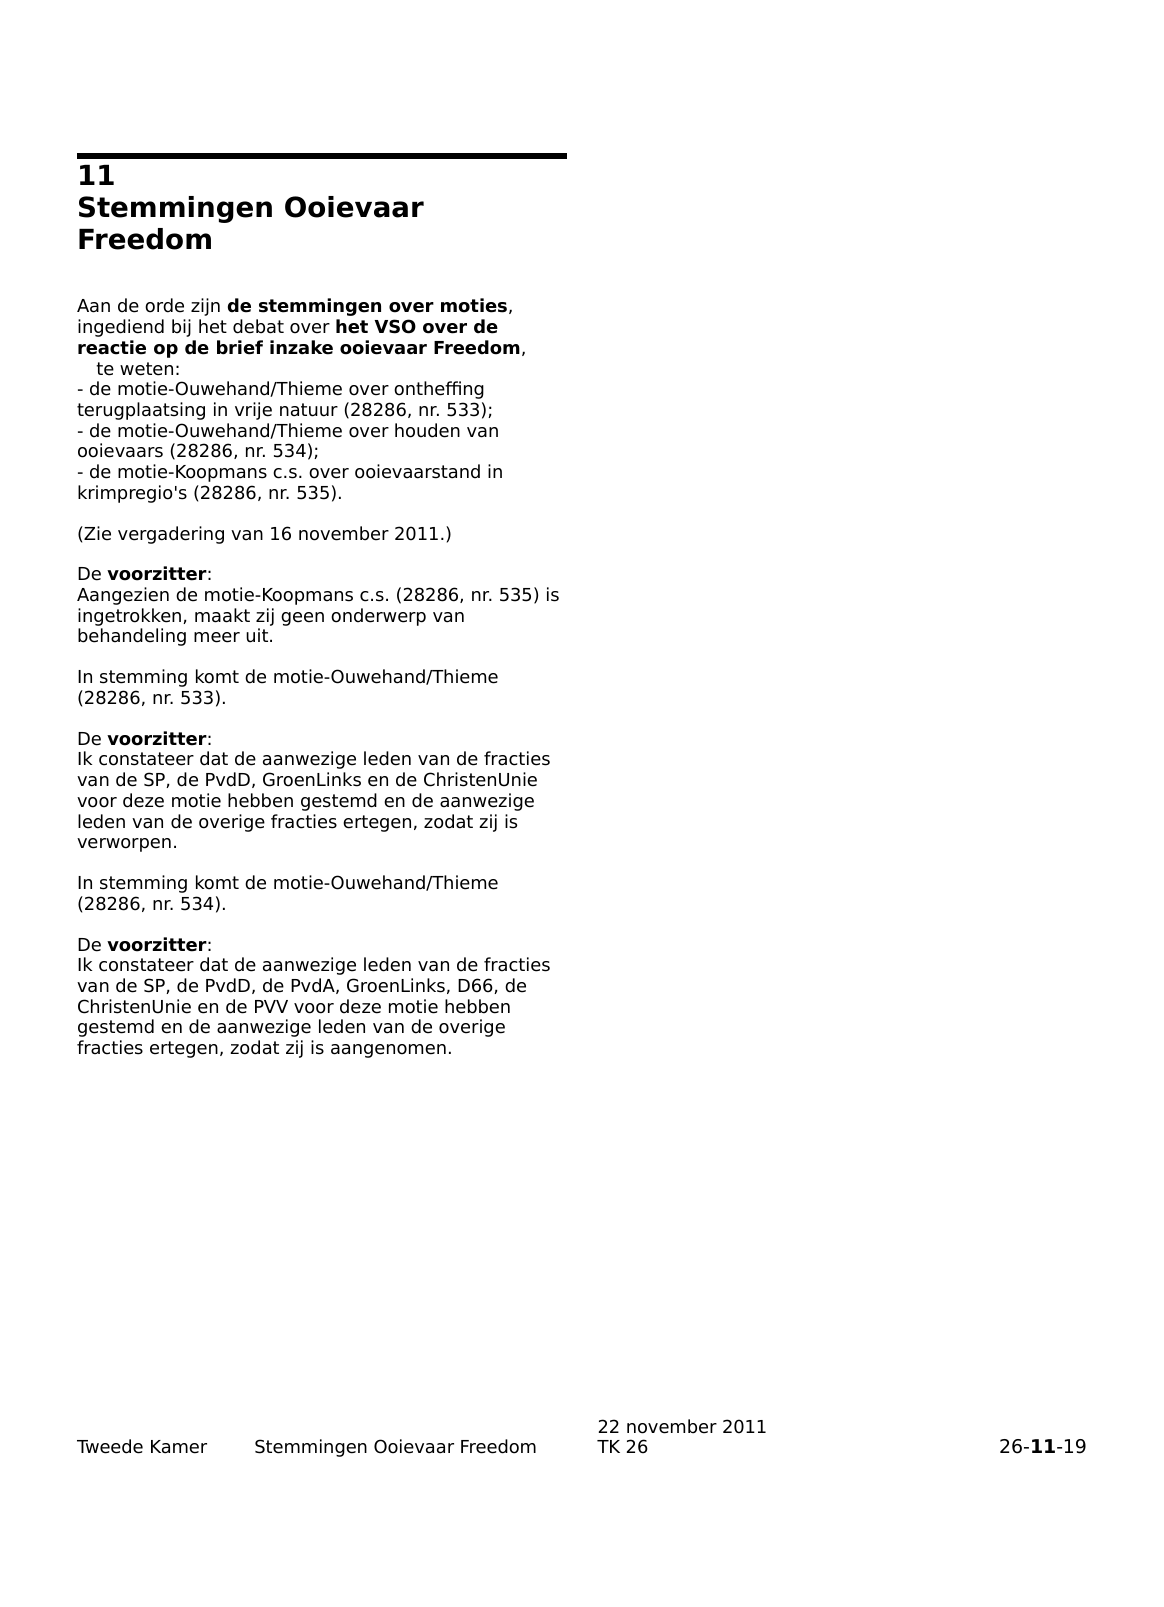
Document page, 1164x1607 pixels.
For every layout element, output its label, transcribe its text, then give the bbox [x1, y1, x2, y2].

text De voorzitter: [77, 728, 567, 749]
text In stemming komt de motie-Ouwehand/Thieme (28286, nr. 534). [77, 873, 567, 914]
text Ik constateer dat de aanwezige leden van de fracties van de SP, de PvdD, GroenLinks en de ChristenUnie voor deze motie hebben gestemd en de aanwezige leden van de overige fracties ertegen, zodat zij is verworpen. [77, 749, 567, 853]
title 11 Stemmingen Ooievaar Freedom [77, 159, 567, 256]
text - de motie-Koopmans c.s. over ooievaarstand in krimpregio's (28286, nr. 535). [77, 462, 567, 503]
text - de motie-Ouwehand/Thieme over houden van ooievaars (28286, nr. 534); [77, 421, 567, 462]
text (Zie vergadering van 16 november 2011.) [77, 523, 567, 544]
text Aangezien de motie-Koopmans c.s. (28286, nr. 535) is ingetrokken, maakt zij geen onderwerp van behandeling meer uit. [77, 585, 567, 647]
text In stemming komt de motie-Ouwehand/Thieme (28286, nr. 533). [77, 667, 567, 708]
text De voorzitter: [77, 564, 567, 585]
text De voorzitter: [77, 934, 567, 955]
text - de motie-Ouwehand/Thieme over ontheffing terugplaatsing in vrije natuur (28286, nr. 533); [77, 379, 567, 421]
text Ik constateer dat de aanwezige leden van de fracties van de SP, de PvdD, de PvdA, GroenLinks, D66, de ChristenUnie en de PVV voor deze motie hebben gestemd en de aanwezige leden van de overige fracties ertegen, zodat zij is aangenomen. [77, 955, 567, 1059]
text te weten: [77, 358, 567, 379]
text Aan de orde zijn de stemmingen over moties, ingediend bij het debat over het VSO over de reactie op de brief inzake ooievaar Freedom, [77, 296, 567, 358]
